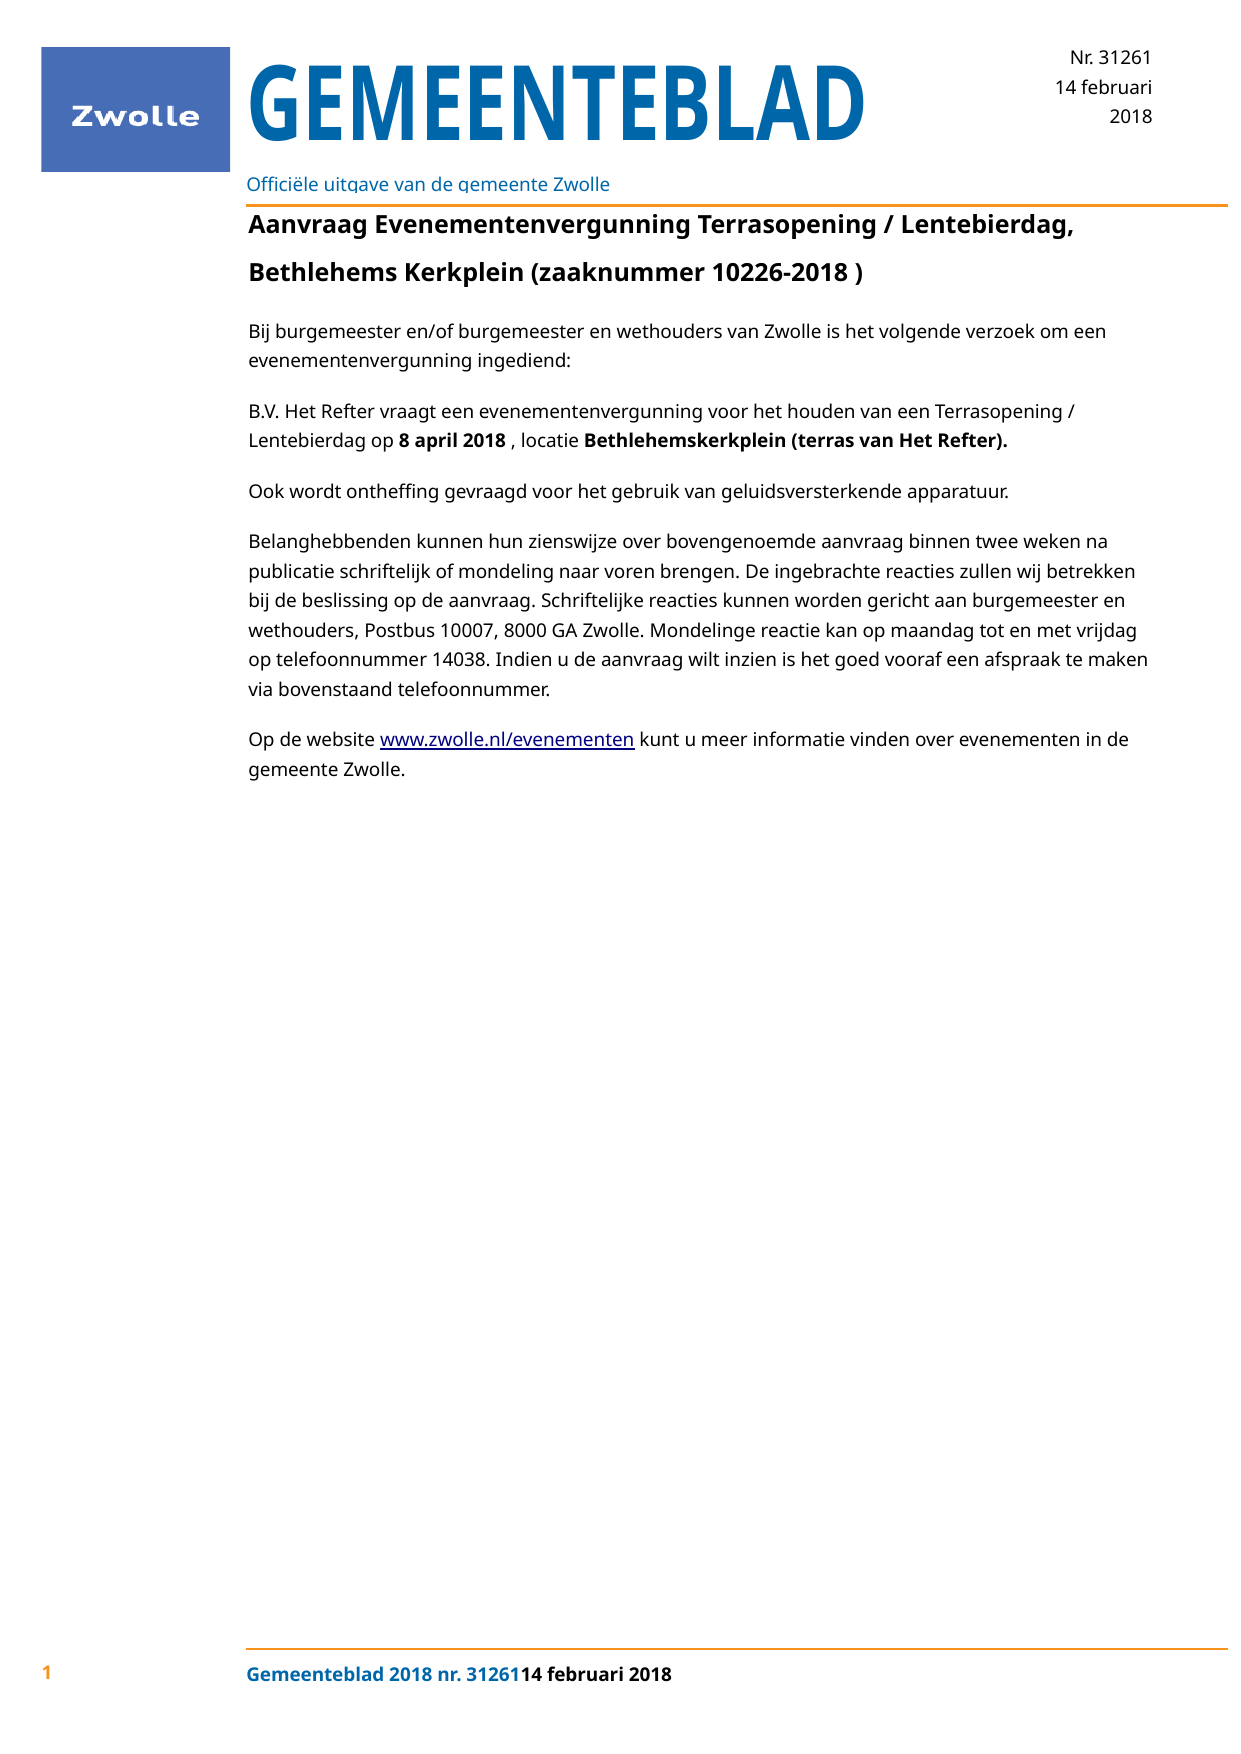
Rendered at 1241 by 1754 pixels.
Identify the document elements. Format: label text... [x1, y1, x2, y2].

text Aanvraag Evenementenvergunning Terrasopening / Lentebierdag, Bethlehems Kerkplein (zaaknummer 10226-2018 ) [248, 207, 1152, 288]
text Bij burgemeester en/of burgemeester en wethouders van Zwolle is het volgende verzoek om een evenementenvergunning ingediend: [248, 318, 1152, 373]
text Belanghebbenden kunnen hun zienswijze over bovengenoemde aanvraag binnen twee weken na publicatie schriftelijk of mondeling naar voren brengen. De ingebrachte reacties zullen wij betrekken bij de beslissing op de aanvraag. Schriftelijke reacties kunnen worden gericht aan burgemeester en wethouders, Postbus 10007, 8000 GA Zwolle. Mondelinge reactie kan op maandag tot en met vrijdag op telefoonnummer 14038. Indien u de aanvraag wilt inzien is het goed vooraf een afspraak te maken via bovenstaand telefoonnummer. [248, 528, 1152, 702]
text Op de website www.zwolle.nl/evenementen kunt u meer informatie vinden over evenementen in de gemeente Zwolle. [248, 727, 1152, 782]
text B.V. Het Refter vraagt een evenementenvergunning voor het houden van een Terrasopening / Lentebierdag op 8 april 2018 , locatie Bethlehemskerkplein (terras van Het Refter). [248, 398, 1152, 453]
text Ook wordt ontheffing gevraagd voor het gebruik van geluidsversterkende apparatuur. [248, 478, 1152, 504]
picture [41, 47, 231, 172]
